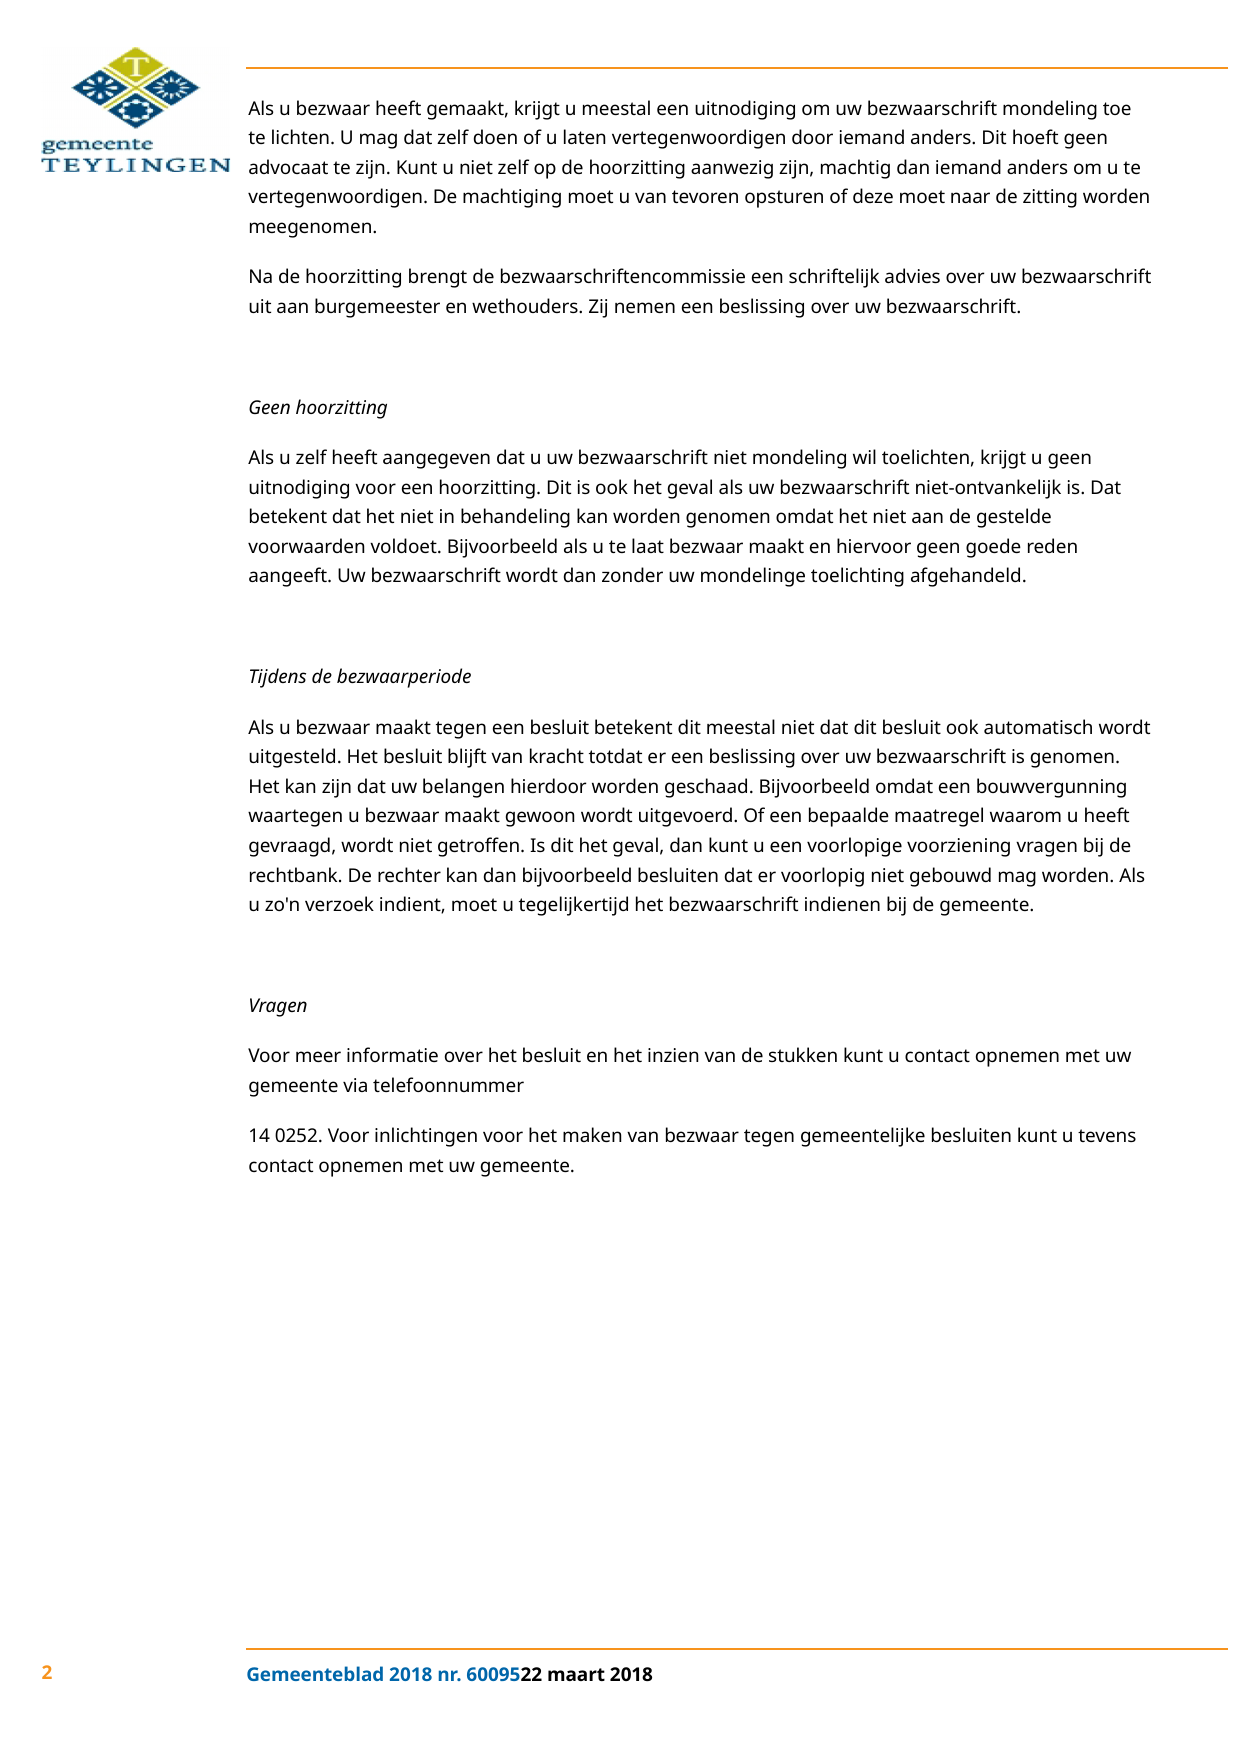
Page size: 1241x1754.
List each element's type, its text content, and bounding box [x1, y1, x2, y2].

text Als u bezwaar maakt tegen een besluit betekent dit meestal niet dat dit besluit ook automatisch wordt uitgesteld. Het besluit blijft van kracht totdat er een beslissing over uw bezwaarschrift is genomen. Het kan zijn dat uw belangen hierdoor worden geschaad. Bijvoorbeeld omdat een bouwvergunning waartegen u bezwaar maakt gewoon wordt uitgevoerd. Of een bepaalde maatregel waarom u heeft gevraagd, wordt niet getroffen. Is dit het geval, dan kunt u een voorlopige voorziening vragen bij de rechtbank. De rechter kan dan bijvoorbeeld besluiten dat er voorlopig niet gebouwd mag worden. Als u zo'n verzoek indient, moet u tegelijkertijd het bezwaarschrift indienen bij de gemeente. [248, 714, 1152, 917]
text 14 0252. Voor inlichtingen voor het maken van bezwaar tegen gemeentelijke besluiten kunt u tevens contact opnemen met uw gemeente. [248, 1123, 1152, 1178]
text Tijdens de bezwaarperiode [248, 663, 1152, 689]
text Als u zelf heeft aangegeven dat u uw bezwaarschrift niet mondeling wil toelichten, krijgt u geen uitnodiging voor een hoorzitting. Dit is ook het geval als uw bezwaarschrift niet-ontvankelijk is. Dat betekent dat het niet in behandeling kan worden genomen omdat het niet aan de gestelde voorwaarden voldoet. Bijvoorbeeld als u te laat bezwaar maakt en hiervoor geen goede reden aangeeft. Uw bezwaarschrift wordt dan zonder uw mondelinge toelichting afgehandeld. [248, 444, 1152, 588]
text Geen hoorzitting [248, 394, 1152, 420]
text Voor meer informatie over het besluit en het inzien van de stukken kunt u contact opnemen met uw gemeente via telefoonnummer [248, 1043, 1152, 1098]
picture [41, 47, 231, 172]
text Vragen [248, 992, 1152, 1018]
text Na de hoorzitting brengt de bezwaarschriftencommissie een schriftelijk advies over uw bezwaarschrift uit aan burgemeester en wethouders. Zij nemen een beslissing over uw bezwaarschrift. [248, 263, 1152, 319]
text Als u bezwaar heeft gemaakt, krijgt u meestal een uitnodiging om uw bezwaarschrift mondeling toe te lichten. U mag dat zelf doen of u laten vertegenwoordigen door iemand anders. Dit hoeft geen advocaat te zijn. Kunt u niet zelf op de hoorzitting aanwezig zijn, machtig dan iemand anders om u te vertegenwoordigen. De machtiging moet u van tevoren opsturen of deze moet naar de zitting worden meegenomen. [248, 95, 1152, 239]
